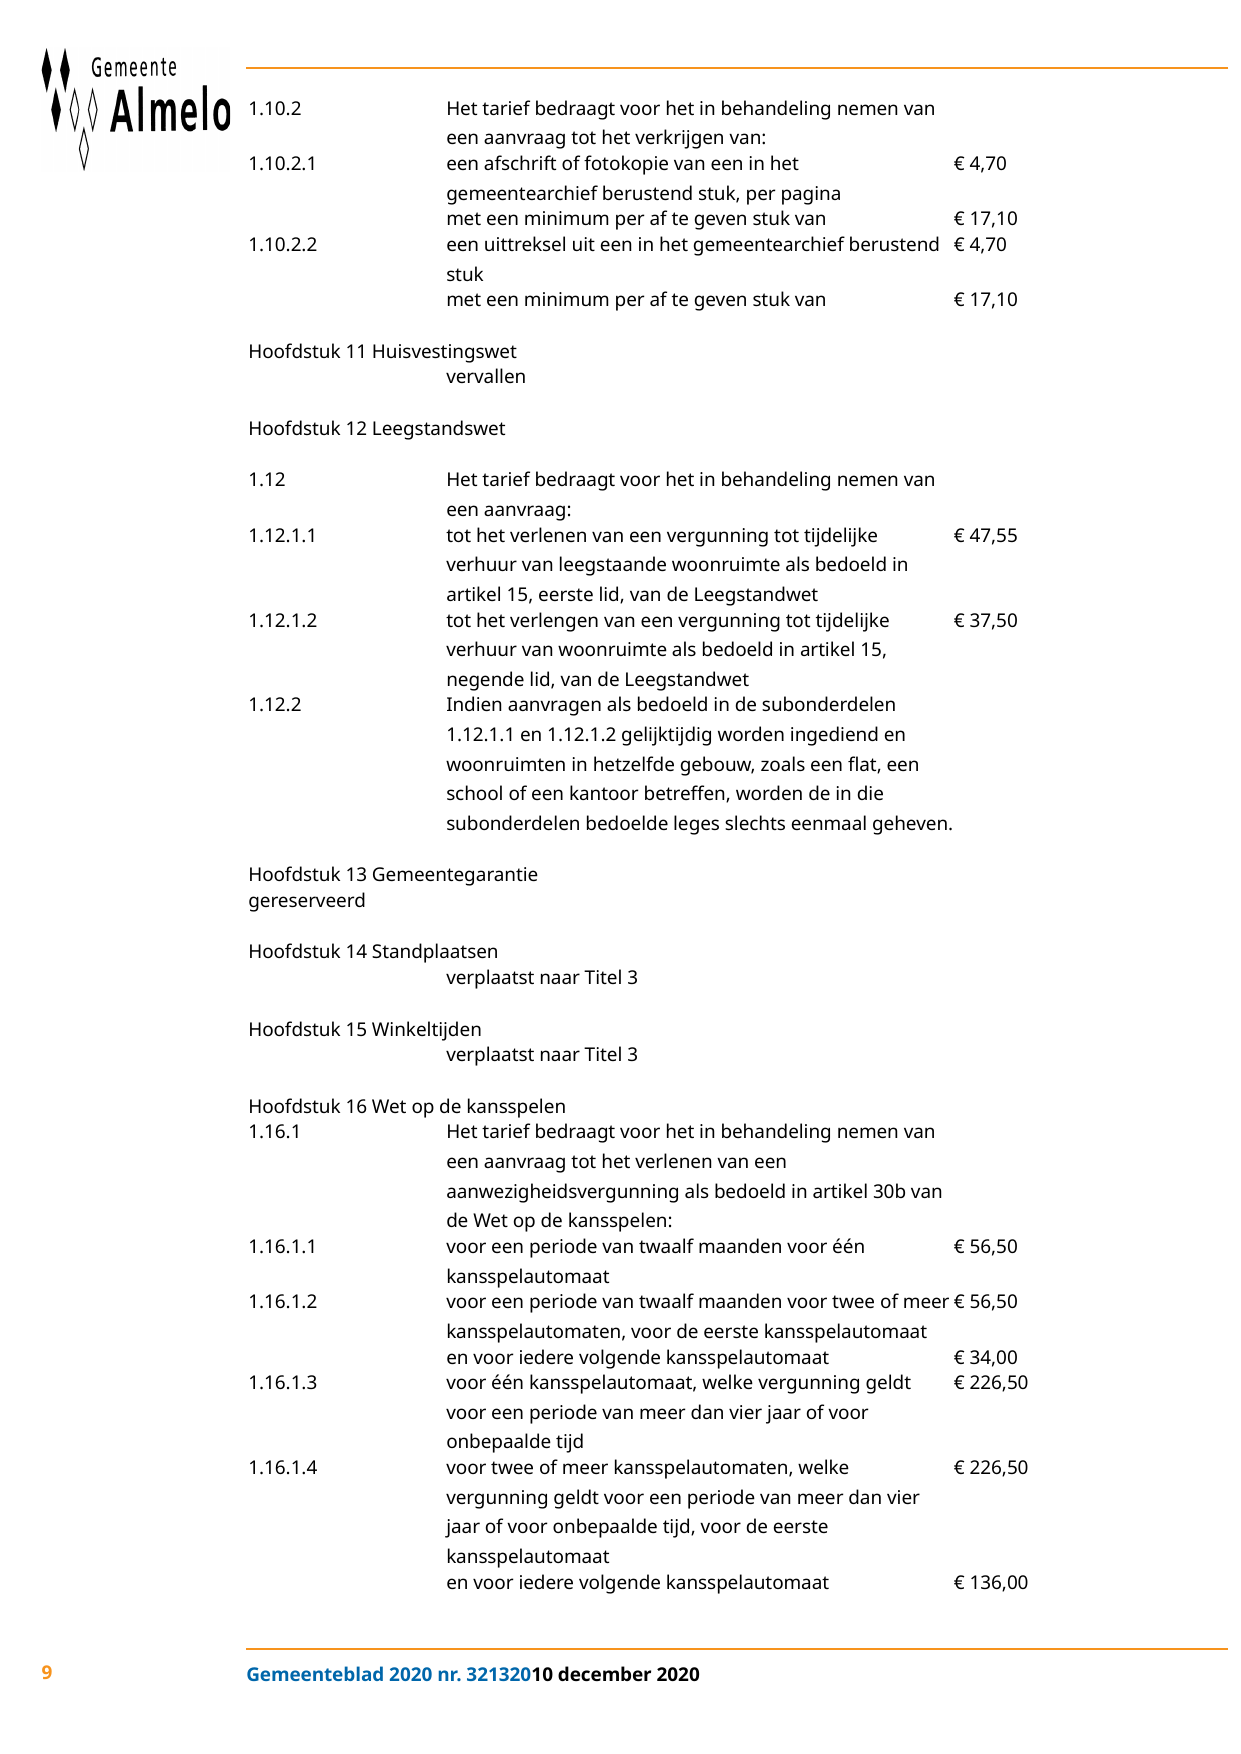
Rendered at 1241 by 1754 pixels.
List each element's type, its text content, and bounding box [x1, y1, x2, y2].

table_cell voor een periode van twaalf maanden voor twee of meer kansspelautomaten, voor de eerste kansspelautomaat [446, 1289, 954, 1344]
table_cell € 34,00 [954, 1344, 1152, 1369]
table_cell [954, 913, 1152, 939]
table_cell Het tarief bedraagt voor het in behandeling nemen van een aanvraag tot het verkrijgen van: [446, 95, 954, 150]
table_cell 1.16.1.3 [248, 1370, 446, 1454]
table_cell [954, 441, 1152, 467]
table_cell Het tarief bedraagt voor het in behandeling nemen van een aanvraag: [446, 467, 954, 522]
table_cell 1.16.1.2 [248, 1289, 446, 1344]
table_cell met een minimum per af te geven stuk van [446, 205, 954, 231]
table_cell [248, 364, 446, 389]
table_cell [954, 1119, 1152, 1233]
table_cell Hoofdstuk 15 Winkeltijden [248, 1016, 954, 1042]
table_cell [954, 1067, 1152, 1093]
table_cell verplaatst naar Titel 3 [446, 964, 954, 990]
table_cell 1.10.2.1 [248, 150, 446, 205]
table_cell Hoofdstuk 16 Wet op de kansspelen [248, 1093, 954, 1119]
table_cell 1.16.1 [248, 1119, 446, 1233]
table_cell vervallen [446, 364, 954, 389]
table_cell [954, 990, 1152, 1016]
table_cell [248, 1344, 446, 1369]
table_cell [446, 1067, 954, 1093]
table_cell Indien aanvragen als bedoeld in de subonderdelen 1.12.1.1 en 1.12.1.2 gelijktijdig worden ingediend en woonruimten in hetzelfde gebouw, zoals een flat, een school of een kantoor betreffen, worden de in die subonderdelen bedoelde leges slechts eenmaal geheven. [446, 692, 954, 836]
table_cell 1.12.1.2 [248, 607, 446, 692]
table_cell voor één kansspelautomaat, welke vergunning geldt voor een periode van meer dan vier jaar of voor onbepaalde tijd [446, 1370, 954, 1454]
table_cell 1.10.2.2 [248, 231, 446, 286]
table_cell [248, 836, 446, 861]
table_cell 1.10.2 [248, 95, 446, 150]
table_cell verplaatst naar Titel 3 [446, 1042, 954, 1067]
table_cell een afschrift of fotokopie van een in het gemeentearchief berustend stuk, per pagina [446, 150, 954, 205]
table_cell [954, 389, 1152, 415]
table_cell € 37,50 [954, 607, 1152, 692]
table_cell Hoofdstuk 11 Huisvestingswet [248, 338, 954, 364]
table_cell [248, 441, 446, 467]
table_cell [446, 990, 954, 1016]
table_cell € 226,50 [954, 1455, 1152, 1569]
table_cell een uittreksel uit een in het gemeentearchief berustend stuk [446, 231, 954, 286]
table_cell [248, 389, 446, 415]
table_cell [446, 836, 954, 861]
table_cell [248, 286, 446, 312]
table_cell € 226,50 [954, 1370, 1152, 1454]
table_cell [446, 913, 954, 939]
table_cell € 4,70 [954, 231, 1152, 286]
table_cell € 17,10 [954, 286, 1152, 312]
table_cell [248, 964, 446, 990]
table_cell € 17,10 [954, 205, 1152, 231]
table_cell [248, 913, 446, 939]
table_cell € 136,00 [954, 1569, 1152, 1595]
table_cell en voor iedere volgende kansspelautomaat [446, 1569, 954, 1595]
table_cell voor een periode van twaalf maanden voor één kansspelautomaat [446, 1233, 954, 1288]
table_cell tot het verlenen van een vergunning tot tijdelijke verhuur van leegstaande woonruimte als bedoeld in artikel 15, eerste lid, van de Leegstandwet [446, 522, 954, 607]
table_cell 1.16.1.4 [248, 1455, 446, 1569]
table_cell [954, 964, 1152, 990]
picture [41, 47, 231, 172]
table_cell [954, 1042, 1152, 1067]
table_cell gereserveerd [248, 887, 446, 913]
table_cell [954, 467, 1152, 522]
table_cell [248, 312, 446, 338]
table_cell € 56,50 [954, 1233, 1152, 1288]
table_cell [954, 692, 1152, 836]
table_cell € 56,50 [954, 1289, 1152, 1344]
table_cell € 4,70 [954, 150, 1152, 205]
table_cell Het tarief bedraagt voor het in behandeling nemen van een aanvraag tot het verlenen van een aanwezigheidsvergunning als bedoeld in artikel 30b van de Wet op de kansspelen: [446, 1119, 954, 1233]
table_cell 1.12.2 [248, 692, 446, 836]
table_cell [446, 312, 954, 338]
table_cell [248, 1569, 446, 1595]
table_cell met een minimum per af te geven stuk van [446, 286, 954, 312]
table_cell 1.16.1.1 [248, 1233, 446, 1288]
table_cell en voor iedere volgende kansspelautomaat [446, 1344, 954, 1369]
table_cell [248, 1042, 446, 1067]
table_cell tot het verlengen van een vergunning tot tijdelijke verhuur van woonruimte als bedoeld in artikel 15, negende lid, van de Leegstandwet [446, 607, 954, 692]
table_cell [446, 441, 954, 467]
table_cell [446, 389, 954, 415]
table_cell voor twee of meer kansspelautomaten, welke vergunning geldt voor een periode van meer dan vier jaar of voor onbepaalde tijd, voor de eerste kansspelautomaat [446, 1455, 954, 1569]
table_cell 1.12 [248, 467, 446, 522]
table_cell [954, 95, 1152, 150]
table_cell [954, 836, 1152, 861]
table_cell [446, 887, 954, 913]
table_cell [954, 312, 1152, 338]
table_cell Hoofdstuk 12 Leegstandswet [248, 415, 954, 441]
table_cell Hoofdstuk 13 Gemeentegarantie [248, 861, 954, 887]
table_cell € 47,55 [954, 522, 1152, 607]
table_cell [248, 1067, 446, 1093]
table_cell [954, 364, 1152, 389]
table_cell [248, 205, 446, 231]
table_cell Hoofdstuk 14 Standplaatsen [248, 939, 954, 964]
table_cell [248, 990, 446, 1016]
table_cell 1.12.1.1 [248, 522, 446, 607]
